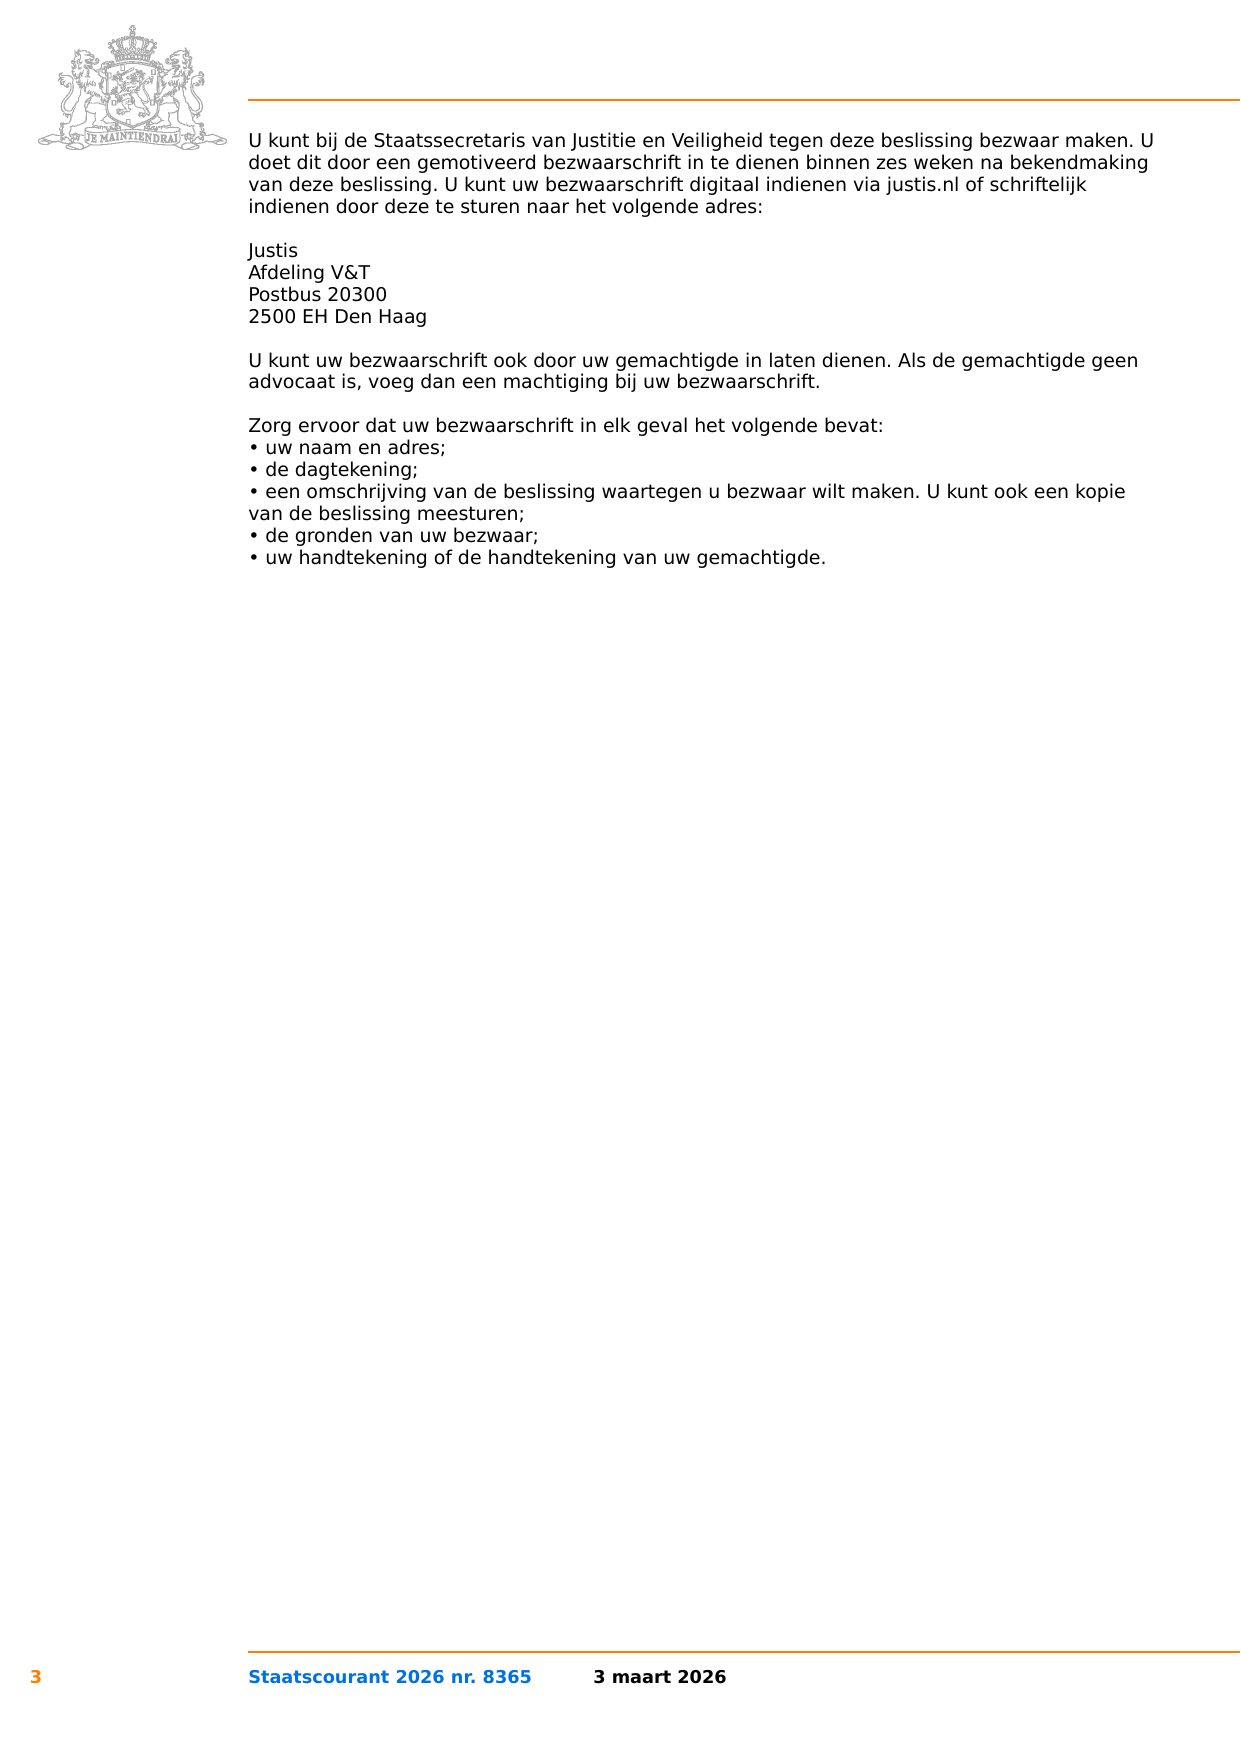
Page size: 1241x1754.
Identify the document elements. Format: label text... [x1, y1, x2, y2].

text • de dagtekening; [248, 459, 1163, 481]
text Justis [248, 240, 1163, 262]
text • uw naam en adres; [248, 437, 1163, 459]
text • uw handtekening of de handtekening van uw gemachtigde. [248, 547, 1163, 569]
text Postbus 20300 [248, 284, 1163, 306]
text 2500 EH Den Haag [248, 306, 1163, 328]
text • de gronden van uw bezwaar; [248, 525, 1163, 547]
text U kunt uw bezwaarschrift ook door uw gemachtigde in laten dienen. Als de gemachtigde geen advocaat is, voeg dan een machtiging bij uw bezwaarschrift. [248, 349, 1163, 393]
text U kunt bij de Staatssecretaris van Justitie en Veiligheid tegen deze beslissing bezwaar maken. U doet dit door een gemotiveerd bezwaarschrift in te dienen binnen zes weken na bekendmaking van deze beslissing. U kunt uw bezwaarschrift digitaal indienen via justis.nl of schriftelijk indienen door deze te sturen naar het volgende adres: [248, 130, 1163, 218]
picture [38, 25, 227, 150]
text • een omschrijving van de beslissing waartegen u bezwaar wilt maken. U kunt ook een kopie van de beslissing meesturen; [248, 481, 1163, 525]
text Zorg ervoor dat uw bezwaarschrift in elk geval het volgende bevat: [248, 415, 1163, 437]
text Afdeling V&T [248, 262, 1163, 284]
